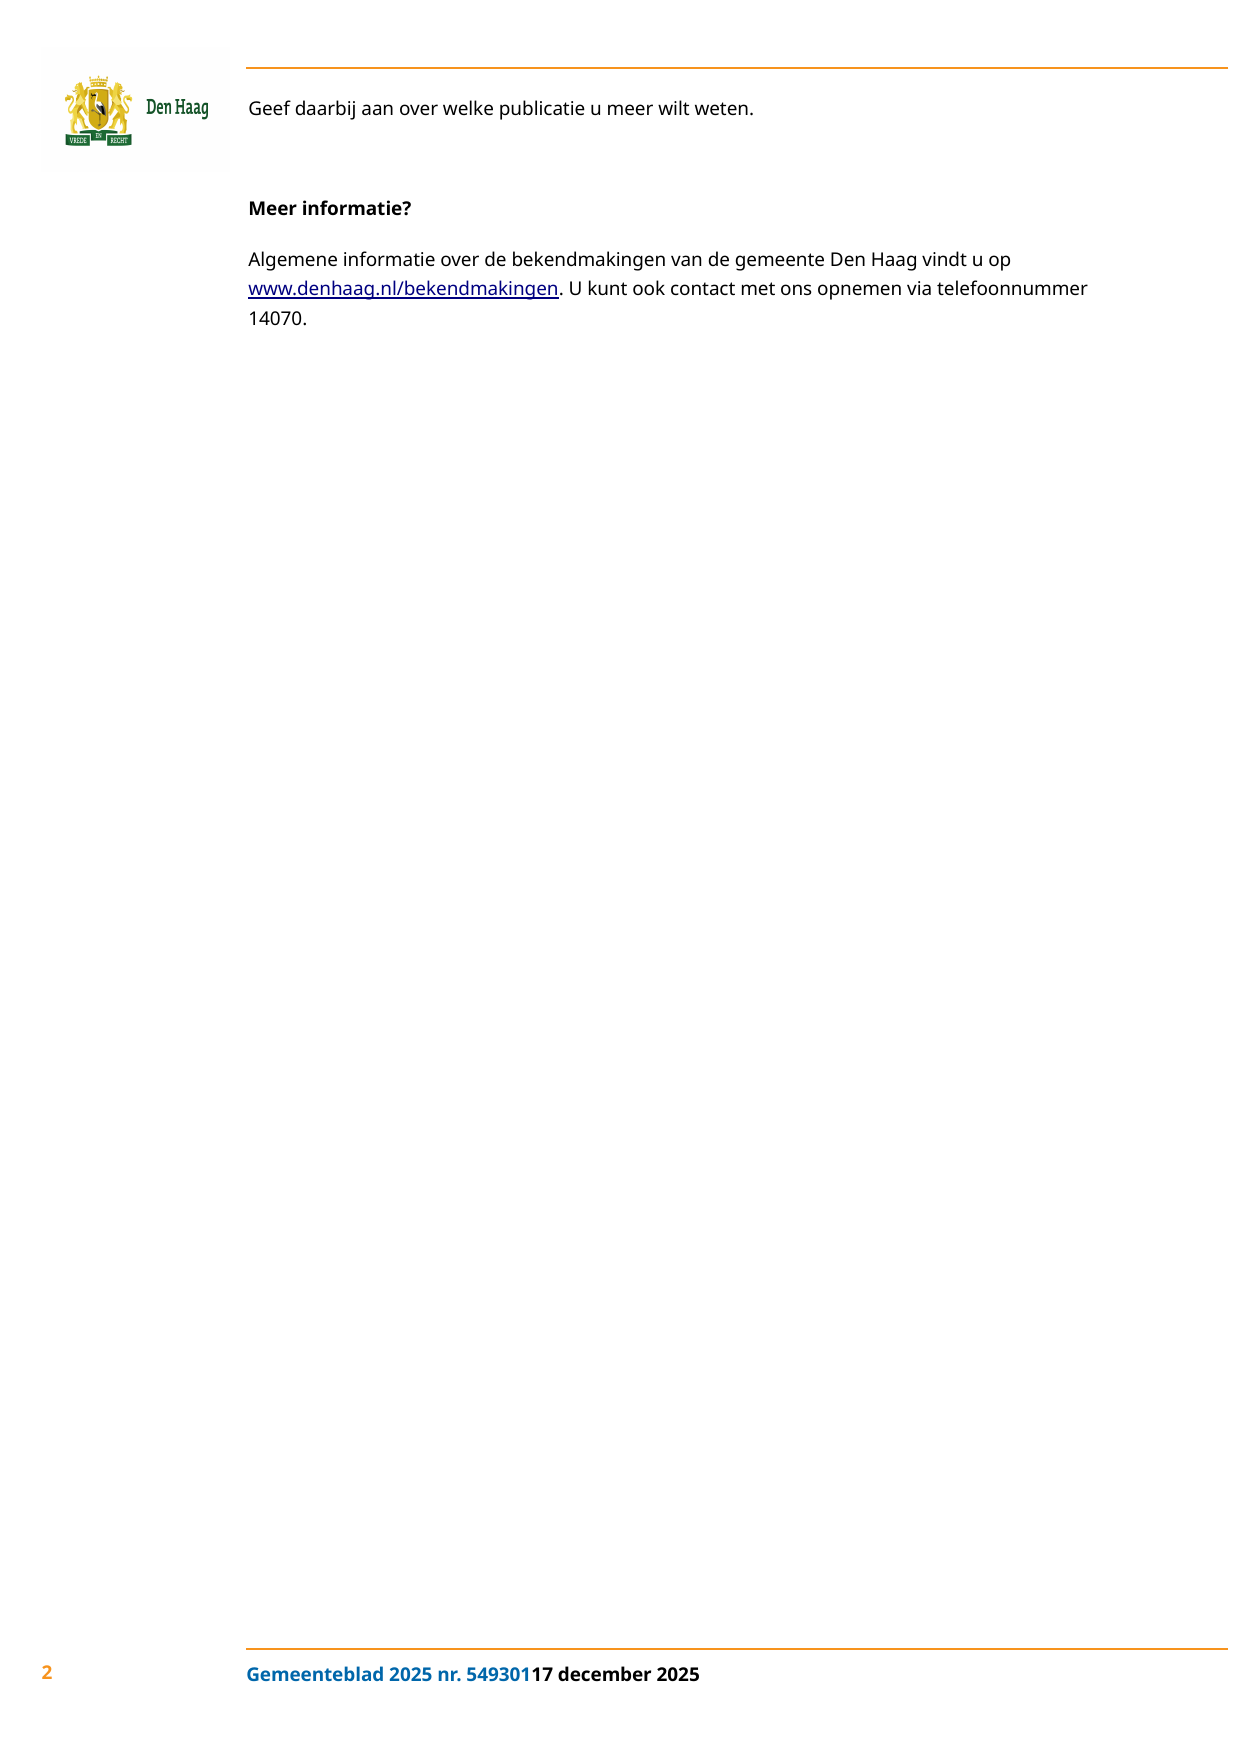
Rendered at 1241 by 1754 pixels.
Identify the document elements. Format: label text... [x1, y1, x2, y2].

picture [41, 47, 231, 172]
text Geef daarbij aan over welke publicatie u meer wilt weten. [248, 95, 1152, 121]
text Algemene informatie over de bekendmakingen van de gemeente Den Haag vindt u op www.denhaag.nl/bekendmakingen. U kunt ook contact met ons opnemen via telefoonnummer 14070. [248, 246, 1152, 331]
text Meer informatie? [248, 196, 1152, 221]
